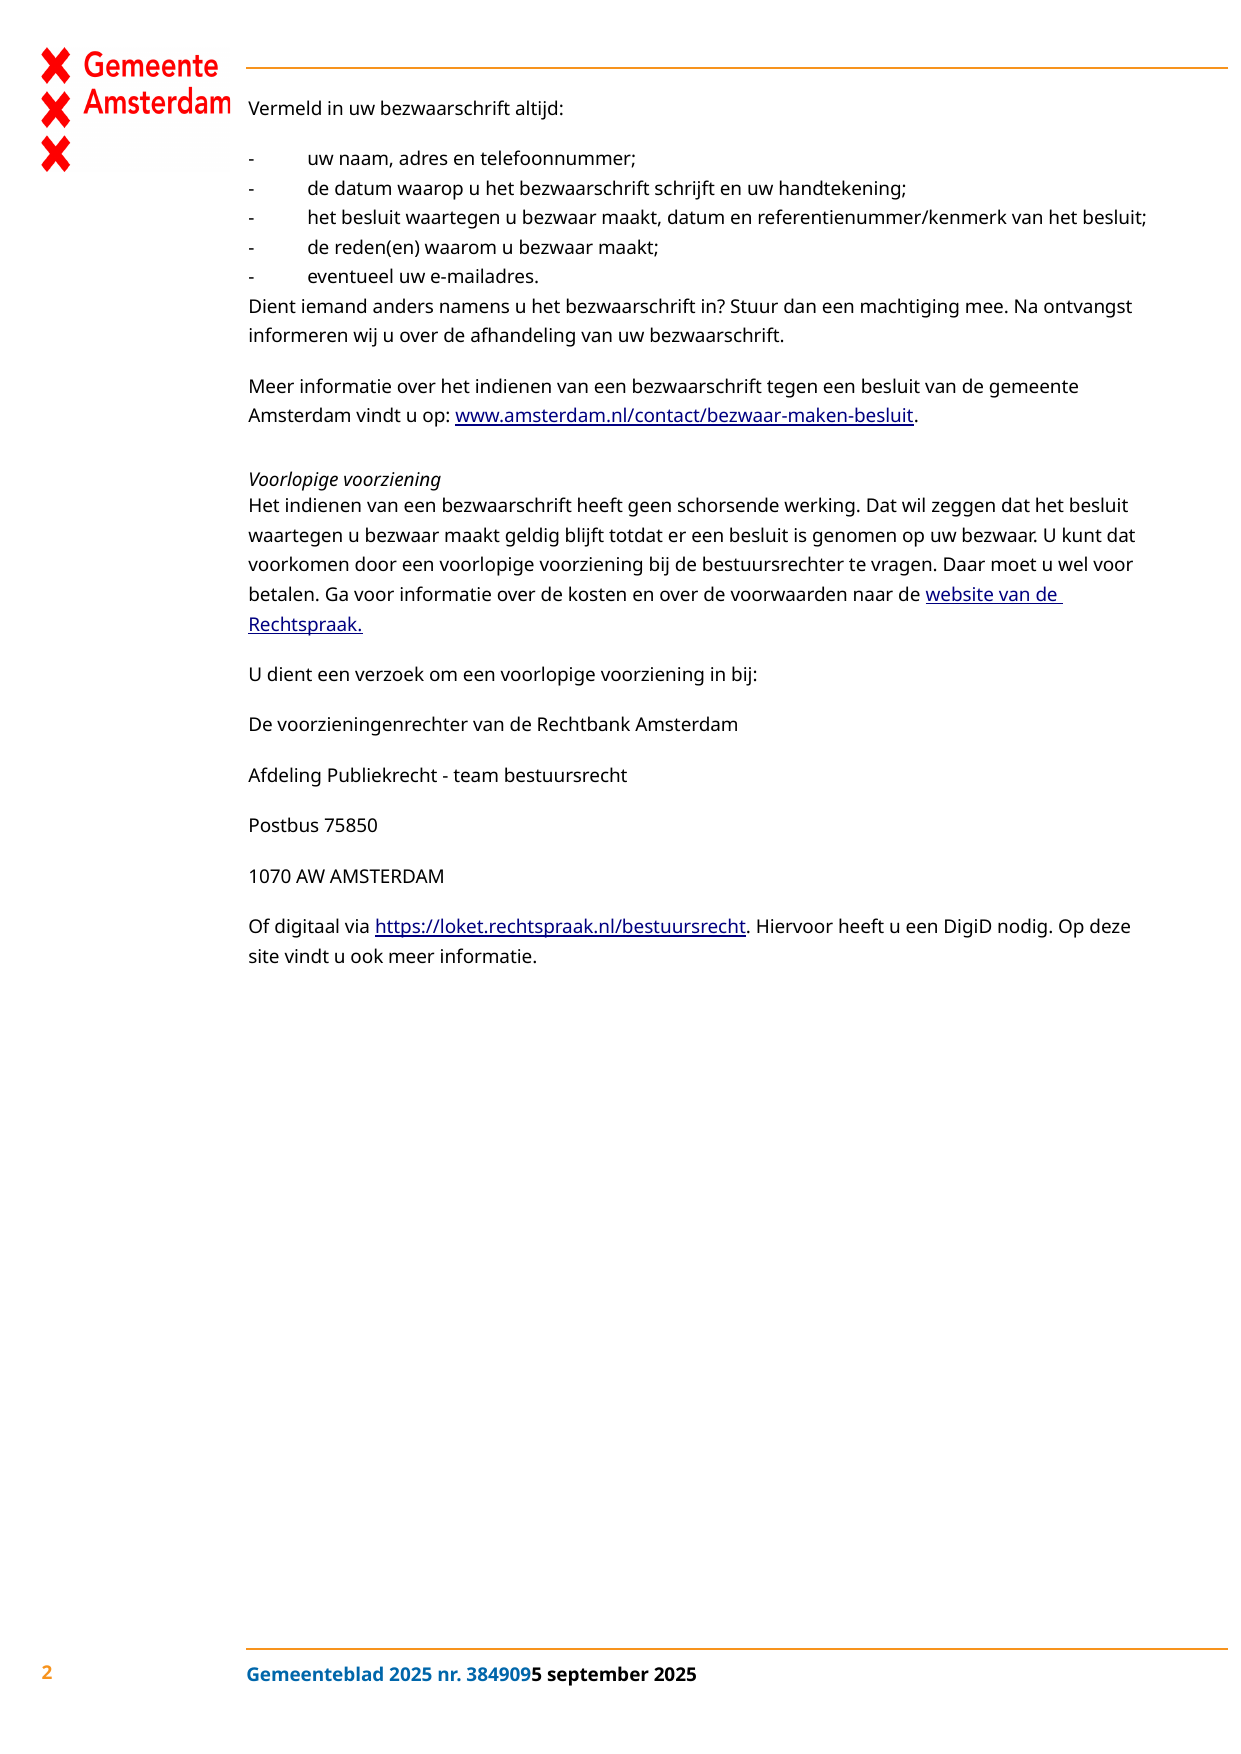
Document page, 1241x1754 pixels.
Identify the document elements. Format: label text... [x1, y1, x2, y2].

text Dient iemand anders namens u het bezwaarschrift in? Stuur dan een machtiging mee. Na ontvangst informeren wij u over de afhandeling van uw bezwaarschrift. [248, 293, 1152, 348]
list uw naam, adres en telefoonnummer; [248, 145, 1152, 171]
text Postbus 75850 [248, 812, 1152, 838]
text Voorlopige voorziening [248, 467, 1152, 492]
text 1070 AW AMSTERDAM [248, 863, 1152, 888]
text Vermeld in uw bezwaarschrift altijd: [248, 95, 1152, 121]
text Meer informatie over het indienen van een bezwaarschrift tegen een besluit van de gemeente Amsterdam vindt u op: www.amsterdam.nl/contact/bezwaar-maken-besluit. [248, 373, 1152, 428]
list de datum waarop u het bezwaarschrift schrijft en uw handtekening; [248, 175, 1152, 201]
text Het indienen van een bezwaarschrift heeft geen schorsende werking. Dat wil zeggen dat het besluit waartegen u bezwaar maakt geldig blijft totdat er een besluit is genomen op uw bezwaar. U kunt dat voorkomen door een voorlopige voorziening bij de bestuursrechter te vragen. Daar moet u wel voor betalen. Ga voor informatie over de kosten en over de voorwaarden naar de website van de Rechtspraak. [248, 492, 1152, 636]
text Afdeling Publiekrecht - team bestuursrecht [248, 762, 1152, 788]
picture [41, 47, 231, 172]
list de reden(en) waarom u bezwaar maakt; [248, 234, 1152, 260]
text Of digitaal via https://loket.rechtspraak.nl/bestuursrecht. Hiervoor heeft u een DigiD nodig. Op deze site vindt u ook meer informatie. [248, 913, 1152, 968]
list eventueel uw e-mailadres. [248, 263, 1152, 289]
text De voorzieningenrechter van de Rechtbank Amsterdam [248, 712, 1152, 737]
text U dient een verzoek om een voorlopige voorziening in bij: [248, 661, 1152, 687]
list het besluit waartegen u bezwaar maakt, datum en referentienummer/kenmerk van het besluit; [248, 204, 1152, 230]
